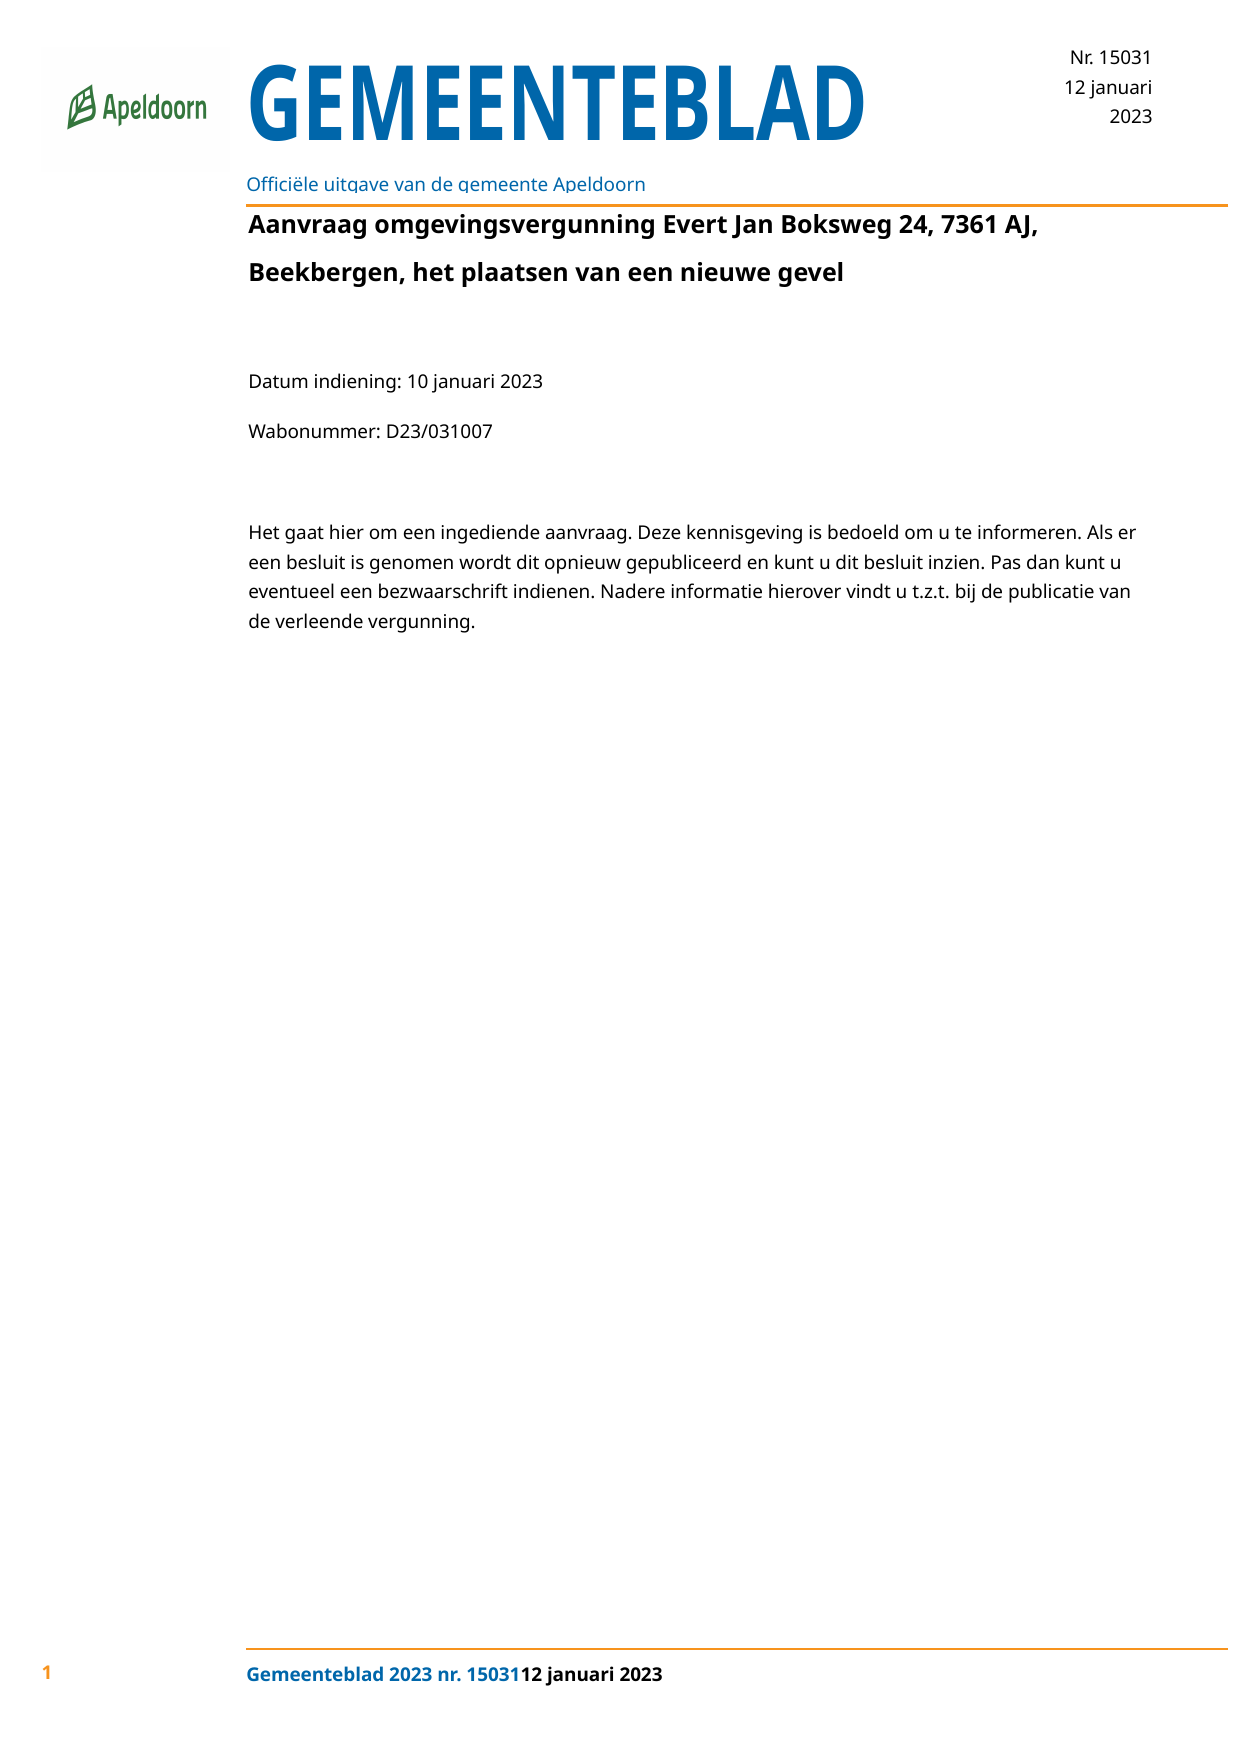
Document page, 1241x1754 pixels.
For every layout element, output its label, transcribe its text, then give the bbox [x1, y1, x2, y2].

text Het gaat hier om een ingediende aanvraag. Deze kennisgeving is bedoeld om u te informeren. Als er een besluit is genomen wordt dit opnieuw gepubliceerd en kunt u dit besluit inzien. Pas dan kunt u eventueel een bezwaarschrift indienen. Nadere informatie hierover vindt u t.z.t. bij de publicatie van de verleende vergunning. [248, 519, 1152, 634]
text Datum indiening: 10 januari 2023 [248, 368, 1152, 394]
picture [41, 47, 231, 172]
text Wabonummer: D23/031007 [248, 419, 1152, 444]
text Aanvraag omgevingsvergunning Evert Jan Boksweg 24, 7361 AJ, Beekbergen, het plaatsen van een nieuwe gevel [248, 207, 1152, 288]
